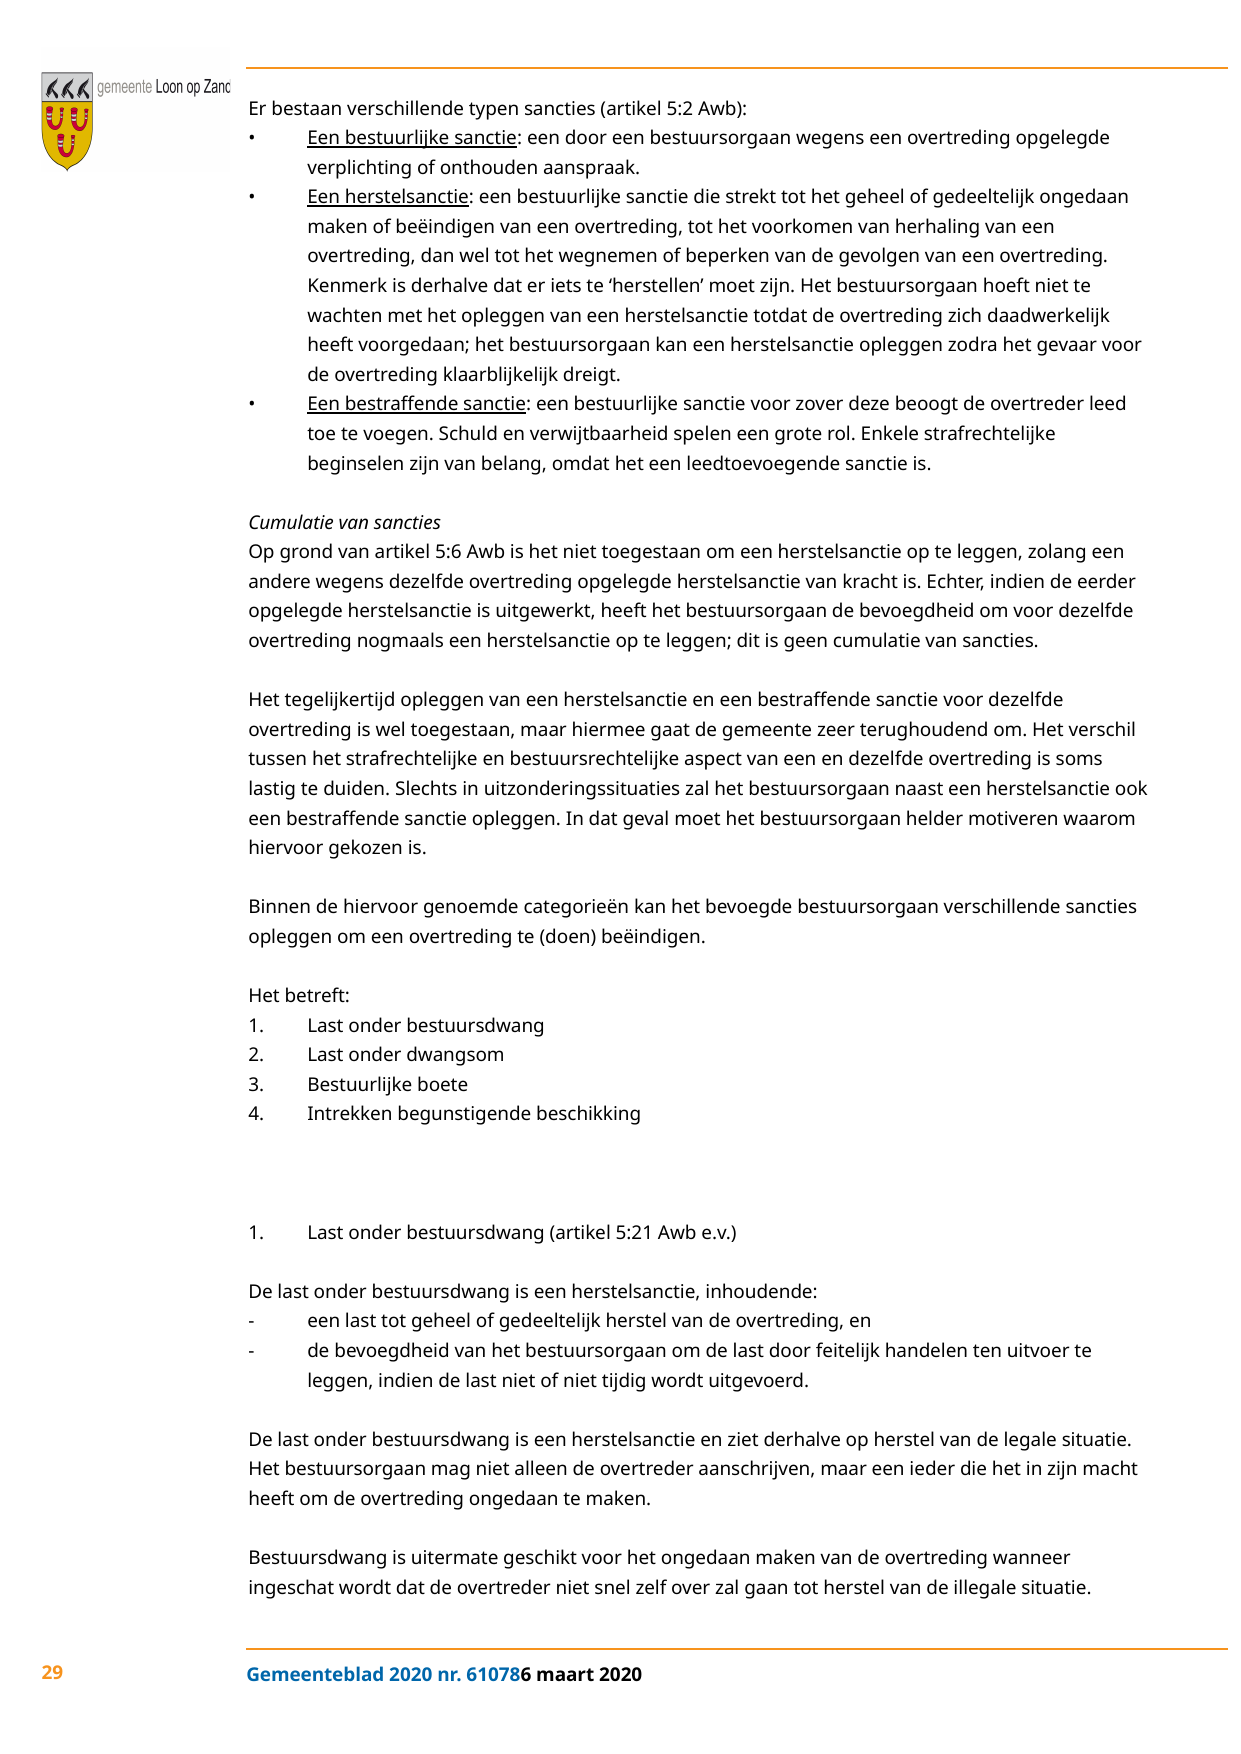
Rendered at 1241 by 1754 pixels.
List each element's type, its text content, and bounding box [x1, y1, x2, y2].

list de bevoegdheid van het bestuursorgaan om de last door feitelijk handelen ten uitvoer te leggen, indien de last niet of niet tijdig wordt uitgevoerd. [248, 1337, 1152, 1393]
list Een bestuurlijke sanctie: een door een bestuursorgaan wegens een overtreding opgelegde verplichting of onthouden aanspraak. [248, 124, 1152, 180]
list Last onder bestuursdwang (artikel 5:21 Awb e.v.) [248, 1219, 1152, 1245]
list Intrekken begunstigende beschikking [248, 1101, 1152, 1126]
text De last onder bestuursdwang is een herstelsanctie en ziet derhalve op herstel van de legale situatie. Het bestuursorgaan mag niet alleen de overtreder aanschrijven, maar een ieder die het in zijn macht heeft om de overtreding ongedaan te maken. [248, 1426, 1152, 1511]
list een last tot geheel of gedeeltelijk herstel van de overtreding, en [248, 1308, 1152, 1333]
list Last onder dwangsom [248, 1041, 1152, 1067]
text Het betreft: [248, 982, 1152, 1008]
text Er bestaan verschillende typen sancties (artikel 5:2 Awb): [248, 95, 1152, 121]
list Een bestraffende sanctie: een bestuurlijke sanctie voor zover deze beoogt de overtreder leed toe te voegen. Schuld en verwijtbaarheid spelen een grote rol. Enkele strafrechtelijke beginselen zijn van belang, omdat het een leedtoevoegende sanctie is. [248, 391, 1152, 476]
text Cumulatie van sancties [248, 509, 1152, 535]
list Bestuurlijke boete [248, 1071, 1152, 1097]
list Een herstelsanctie: een bestuurlijke sanctie die strekt tot het geheel of gedeeltelijk ongedaan maken of beëindigen van een overtreding, tot het voorkomen van herhaling van een overtreding, dan wel tot het wegnemen of beperken van de gevolgen van een overtreding. Kenmerk is derhalve dat er iets te ‘herstellen’ moet zijn. Het bestuursorgaan hoeft niet te wachten met het opleggen van een herstelsanctie totdat de overtreding zich daadwerkelijk heeft voorgedaan; het bestuursorgaan kan een herstelsanctie opleggen zodra het gevaar voor de overtreding klaarblijkelijk dreigt. [248, 183, 1152, 387]
text Binnen de hiervoor genoemde categorieën kan het bevoegde bestuursorgaan verschillende sancties opleggen om een overtreding te (doen) beëindigen. [248, 893, 1152, 949]
text Het tegelijkertijd opleggen van een herstelsanctie en een bestraffende sanctie voor dezelfde overtreding is wel toegestaan, maar hiermee gaat de gemeente zeer terughoudend om. Het verschil tussen het strafrechtelijke en bestuursrechtelijke aspect van een en dezelfde overtreding is soms lastig te duiden. Slechts in uitzonderingssituaties zal het bestuursorgaan naast een herstelsanctie ook een bestraffende sanctie opleggen. In dat geval moet het bestuursorgaan helder motiveren waarom hiervoor gekozen is. [248, 686, 1152, 860]
text De last onder bestuursdwang is een herstelsanctie, inhoudende: [248, 1278, 1152, 1304]
text Bestuursdwang is uitermate geschikt voor het ongedaan maken van de overtreding wanneer ingeschat wordt dat de overtreder niet snel zelf over zal gaan tot herstel van de illegale situatie. [248, 1544, 1152, 1600]
picture [41, 47, 231, 172]
text Op grond van artikel 5:6 Awb is het niet toegestaan om een herstelsanctie op te leggen, zolang een andere wegens dezelfde overtreding opgelegde herstelsanctie van kracht is. Echter, indien de eerder opgelegde herstelsanctie is uitgewerkt, heeft het bestuursorgaan de bevoegdheid om voor dezelfde overtreding nogmaals een herstelsanctie op te leggen; dit is geen cumulatie van sancties. [248, 538, 1152, 653]
list Last onder bestuursdwang [248, 1012, 1152, 1038]
